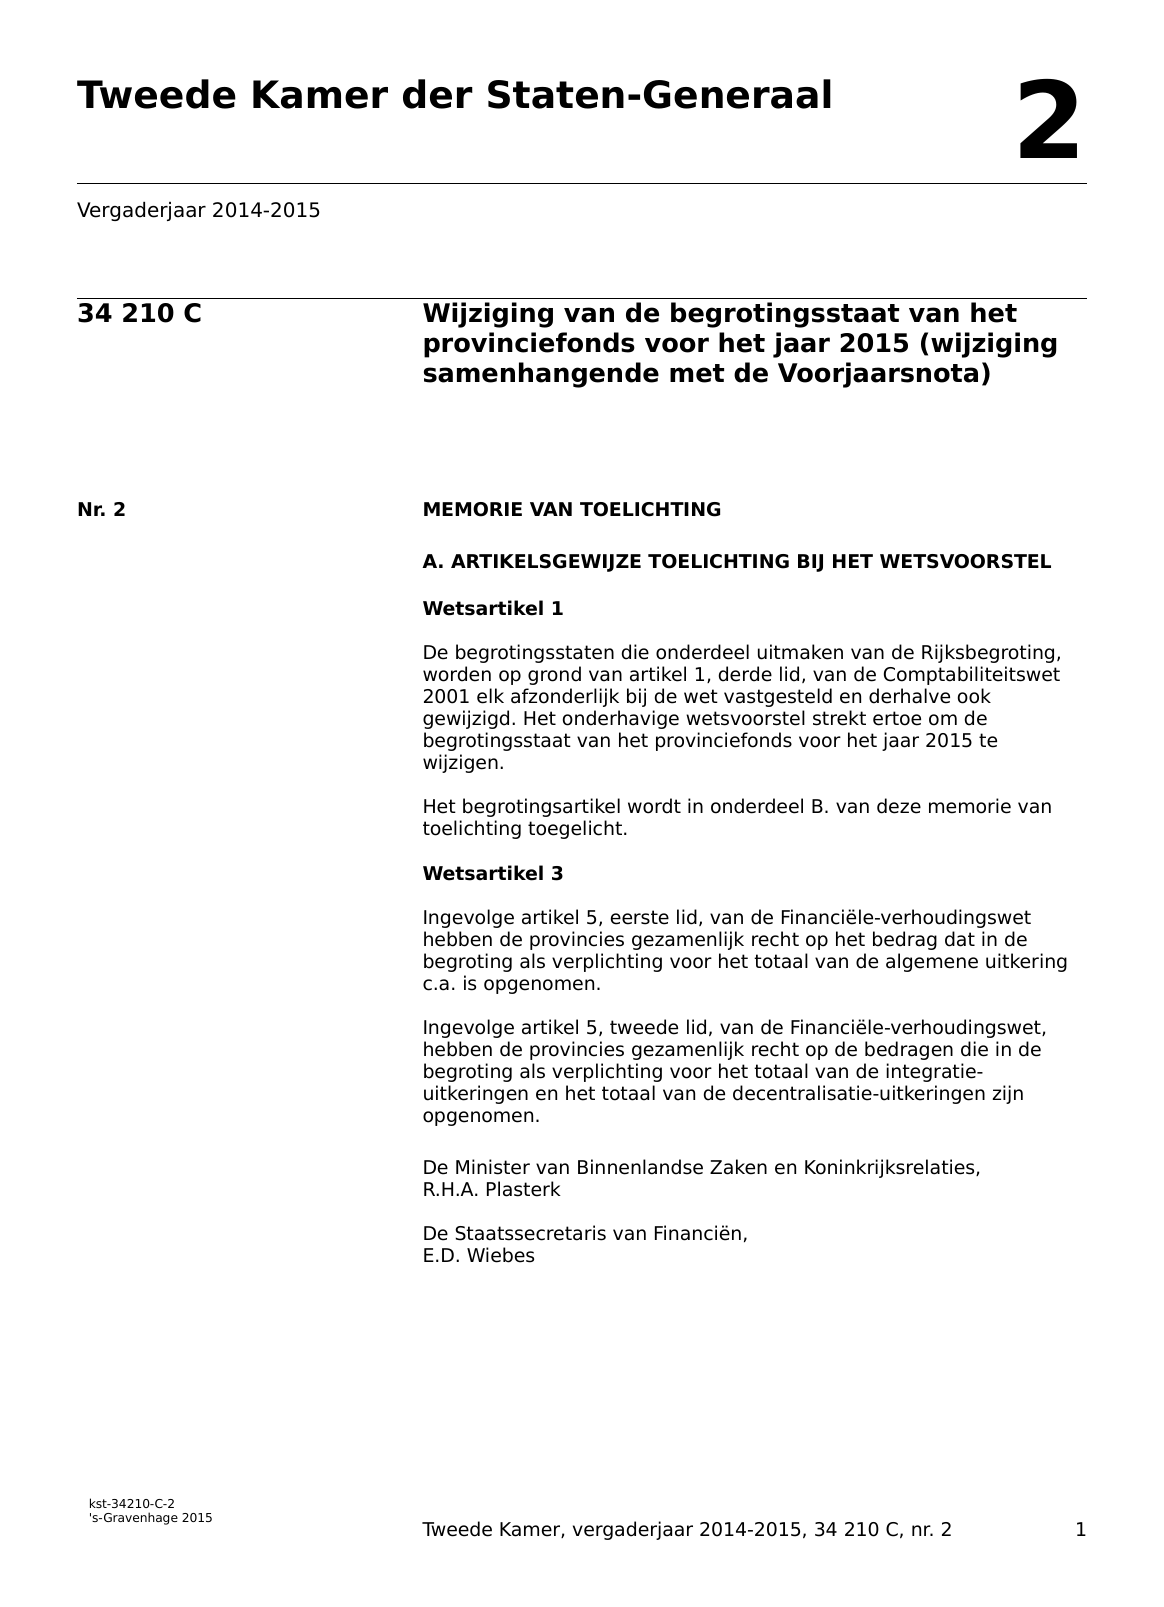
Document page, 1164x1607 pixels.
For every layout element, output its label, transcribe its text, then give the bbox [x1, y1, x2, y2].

subtitle A. ARTIKELSGEWIJZE TOELICHTING BIJ HET WETSVOORSTEL [422, 551, 1087, 573]
text 's-Gravenhage 2015 [88, 1511, 323, 1525]
text De begrotingsstaten die onderdeel uitmaken van de Rijksbegroting, worden op grond van artikel 1, derde lid, van de Comptabiliteitswet 2001 elk afzonderlijk bij de wet vastgesteld en derhalve ook gewijzigd. Het onderhavige wetsvoorstel strekt ertoe om de begrotingsstaat van het provinciefonds voor het jaar 2015 te wijzigen. [422, 642, 1087, 774]
subtitle Wetsartikel 3 [422, 862, 1087, 884]
text kst-34210-C-2 [88, 1497, 323, 1511]
subtitle Wetsartikel 1 [422, 598, 1087, 620]
text De Staatssecretaris van Financiën, E.D. Wiebes [422, 1223, 1087, 1267]
subtitle 34 210 C Wijziging van de begrotingsstaat van het provinciefonds voor het jaar 2015 (wijziging samenhangende met de Voorjaarsnota) [77, 299, 1087, 388]
table_header 2 [886, 59, 1087, 183]
text Ingevolge artikel 5, tweede lid, van de Financiële-verhoudingswet, hebben de provincies gezamenlijk recht op de bedragen die in de begroting als verplichting voor het totaal van de integratie-uitkeringen en het totaal van de decentralisatie-uitkeringen zijn opgenomen. [422, 1017, 1087, 1127]
text De Minister van Binnenlandse Zaken en Koninkrijksrelaties, R.H.A. Plasterk [422, 1157, 1087, 1201]
text Ingevolge artikel 5, eerste lid, van de Financiële-verhoudingswet hebben de provincies gezamenlijk recht op het bedrag dat in de begroting als verplichting voor het totaal van de algemene uitkering c.a. is opgenomen. [422, 907, 1087, 994]
text Het begrotingsartikel wordt in onderdeel B. van deze memorie van toelichting toegelicht. [422, 796, 1087, 840]
table_cell Vergaderjaar 2014-2015 [77, 184, 1087, 298]
subtitle Nr. 2 MEMORIE VAN TOELICHTING [77, 499, 1087, 521]
table_header Tweede Kamer der Staten-Generaal [77, 59, 886, 183]
